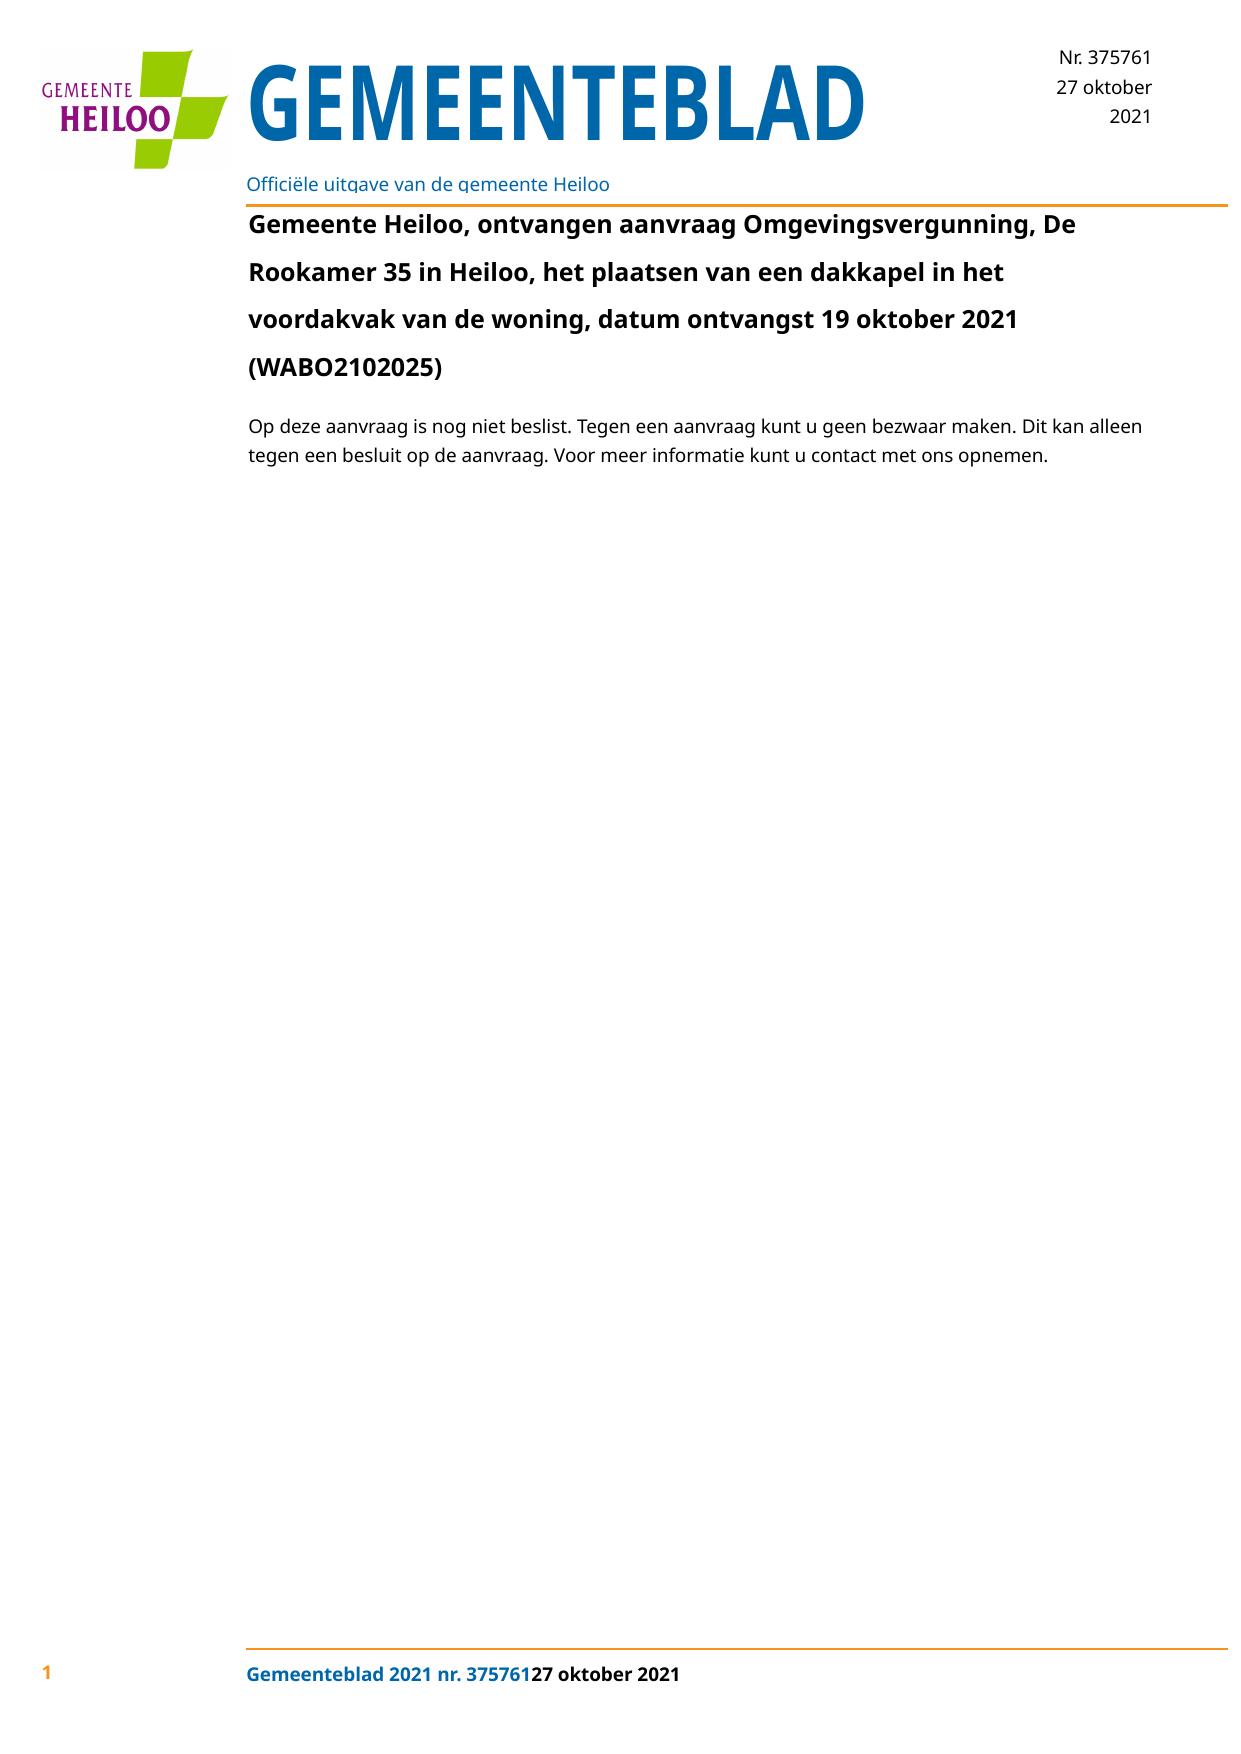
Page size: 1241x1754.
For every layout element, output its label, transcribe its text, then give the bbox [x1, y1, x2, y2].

picture [41, 47, 231, 172]
text Op deze aanvraag is nog niet beslist. Tegen een aanvraag kunt u geen bezwaar maken. Dit kan alleen tegen een besluit op de aanvraag. Voor meer informatie kunt u contact met ons opnemen. [248, 413, 1152, 468]
text Gemeente Heiloo, ontvangen aanvraag Omgevingsvergunning, De Rookamer 35 in Heiloo, het plaatsen van een dakkapel in het voordakvak van de woning, datum ontvangst 19 oktober 2021 (WABO2102025) [248, 207, 1152, 384]
